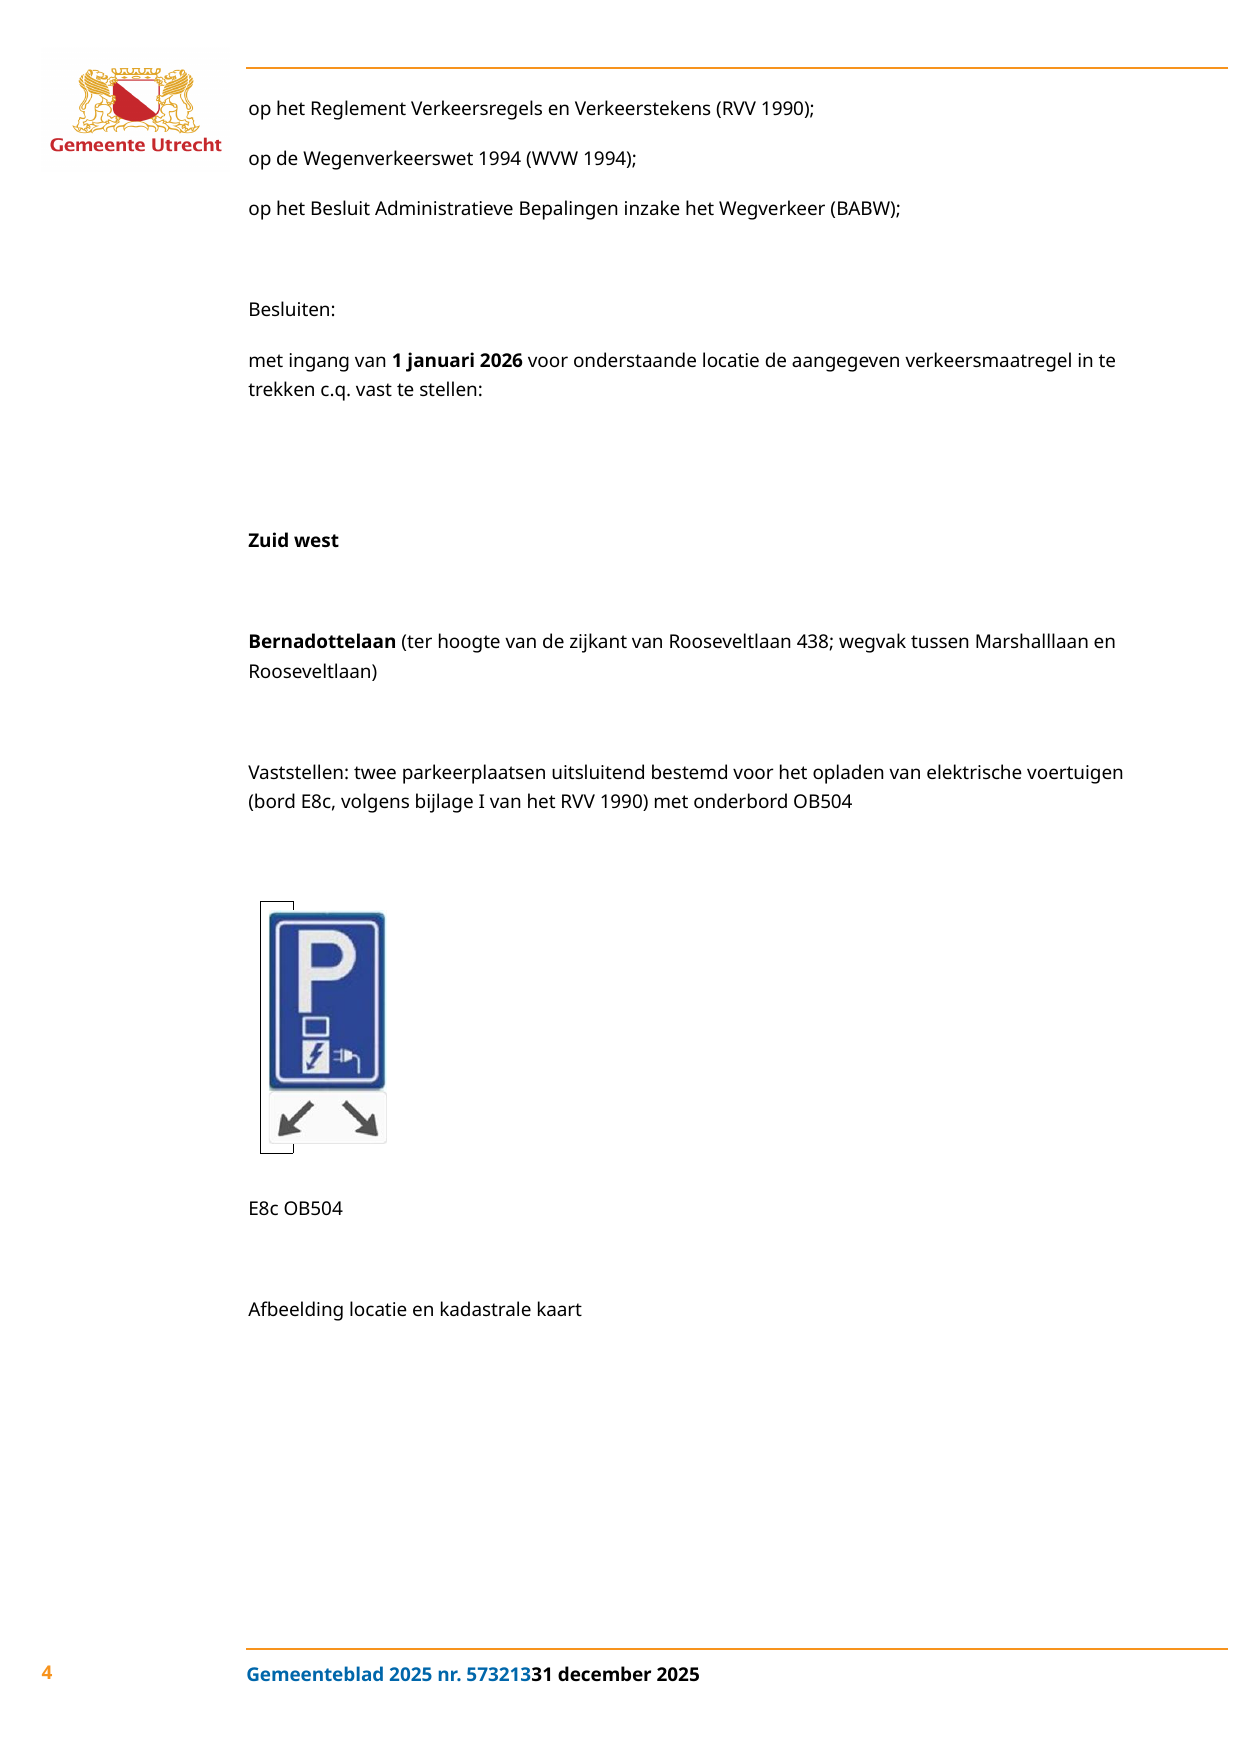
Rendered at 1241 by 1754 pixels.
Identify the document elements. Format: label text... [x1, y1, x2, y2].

text Bernadottelaan (ter hoogte van de zijkant van Rooseveltlaan 438; wegvak tussen Marshalllaan en Rooseveltlaan) [248, 628, 1152, 684]
picture [268, 910, 387, 1144]
text Besluiten: [248, 296, 1152, 322]
text Vaststellen: twee parkeerplaatsen uitsluitend bestemd voor het opladen van elektrische voertuigen (bord E8c, volgens bijlage I van het RVV 1990) met onderbord OB504 [248, 759, 1152, 814]
text E8c OB504 [248, 1195, 1152, 1221]
text Afbeelding locatie en kadastrale kaart [248, 1296, 1152, 1322]
text op de Wegenverkeerswet 1994 (WVW 1994); [248, 145, 1152, 171]
text op het Reglement Verkeersregels en Verkeerstekens (RVV 1990); [248, 95, 1152, 121]
text op het Besluit Administratieve Bepalingen inzake het Wegverkeer (BABW); [248, 196, 1152, 221]
text Zuid west [248, 528, 1152, 553]
text met ingang van 1 januari 2026 voor onderstaande locatie de aangegeven verkeersmaatregel in te trekken c.q. vast te stellen: [248, 347, 1152, 402]
picture [41, 47, 231, 172]
